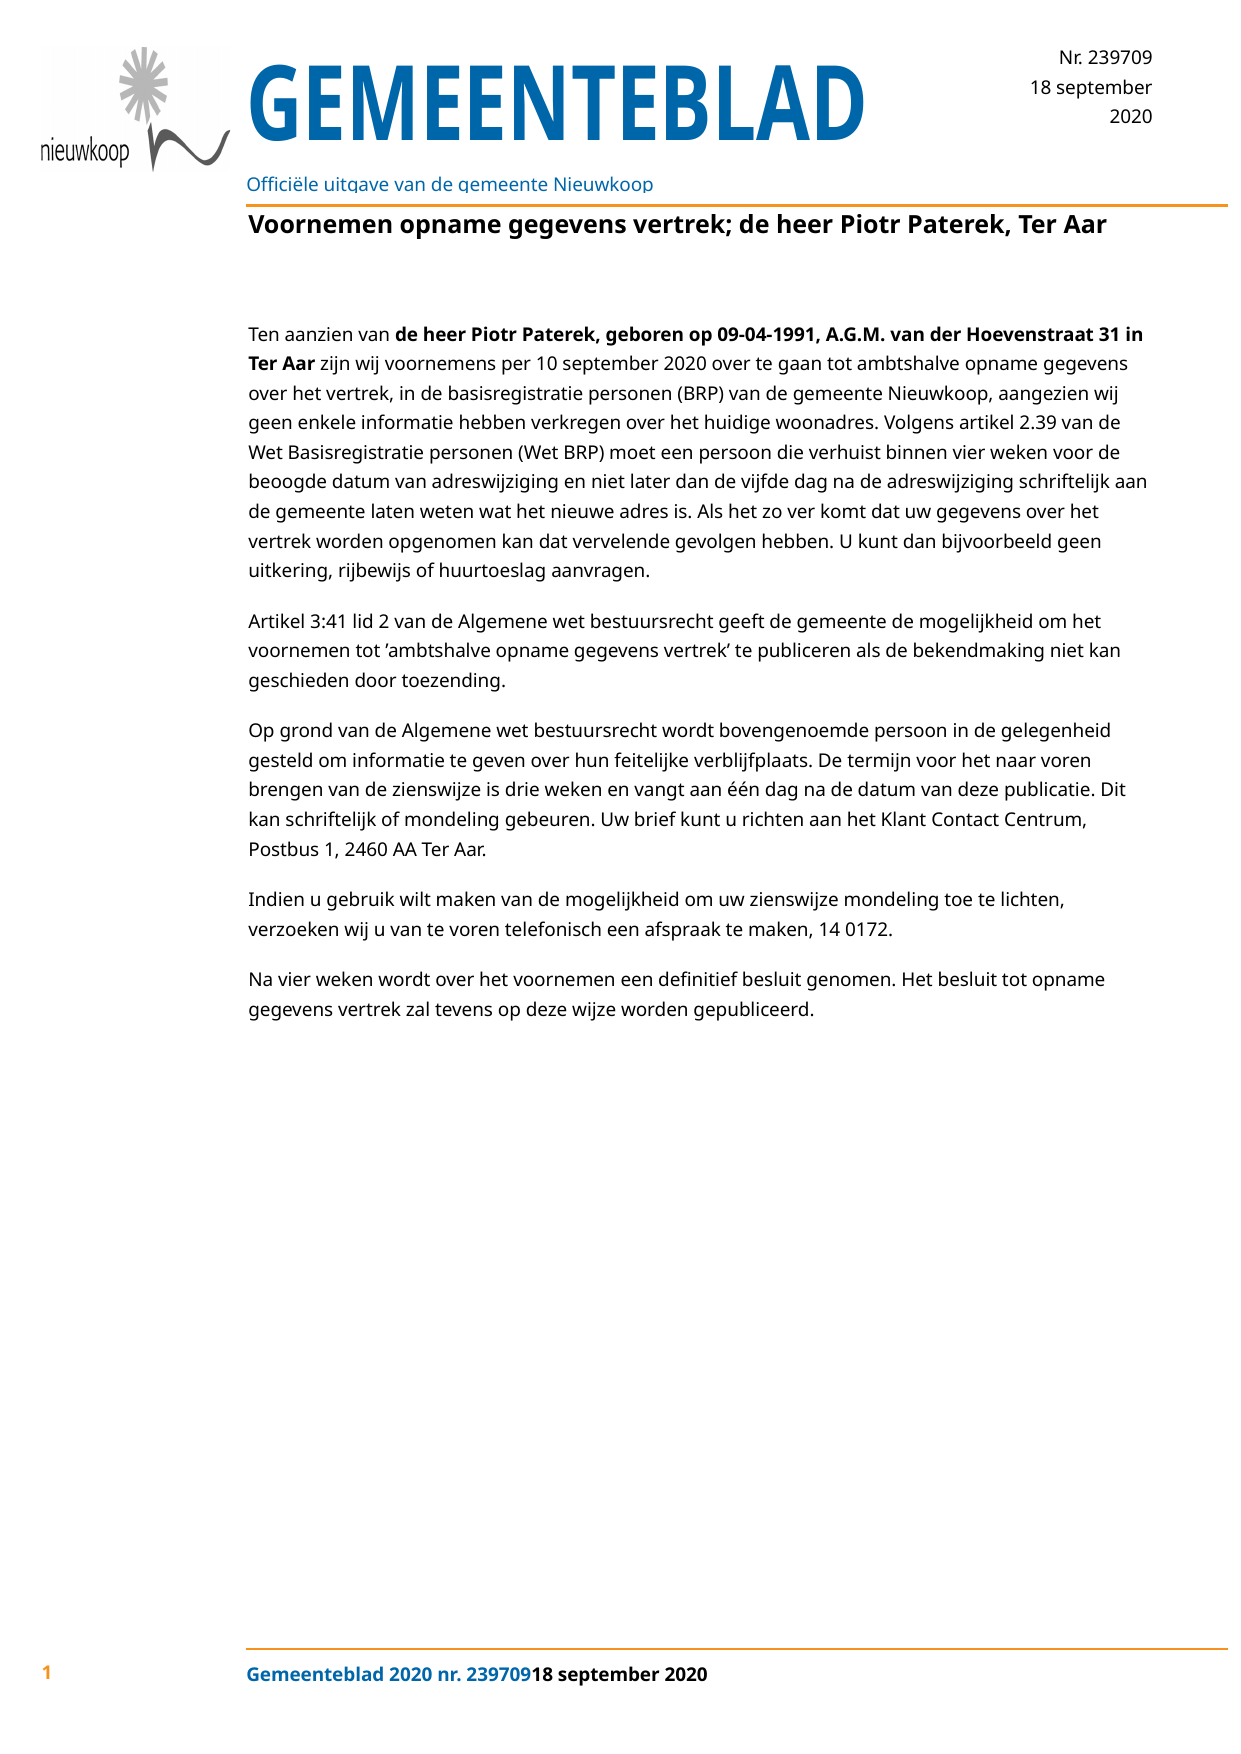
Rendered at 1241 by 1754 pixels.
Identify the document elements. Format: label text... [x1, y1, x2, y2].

text Artikel 3:41 lid 2 van de Algemene wet bestuursrecht geeft de gemeente de mogelijkheid om het voornemen tot ’ambtshalve opname gegevens vertrek’ te publiceren als de bekendmaking niet kan geschieden door toezending. [248, 608, 1152, 693]
text Indien u gebruik wilt maken van de mogelijkheid om uw zienswijze mondeling toe te lichten, verzoeken wij u van te voren telefonisch een afspraak te maken, 14 0172. [248, 886, 1152, 941]
text Voornemen opname gegevens vertrek; de heer Piotr Paterek, Ter Aar [248, 207, 1152, 241]
picture [41, 47, 231, 172]
text Na vier weken wordt over het voornemen een definitief besluit genomen. Het besluit tot opname gegevens vertrek zal tevens op deze wijze worden gepubliceerd. [248, 966, 1152, 1021]
text Ten aanzien van de heer Piotr Paterek, geboren op 09-04-1991, A.G.M. van der Hoevenstraat 31 in Ter Aar zijn wij voornemens per 10 september 2020 over te gaan tot ambtshalve opname gegevens over het vertrek, in de basisregistratie personen (BRP) van de gemeente Nieuwkoop, aangezien wij geen enkele informatie hebben verkregen over het huidige woonadres. Volgens artikel 2.39 van de Wet Basisregistratie personen (Wet BRP) moet een persoon die verhuist binnen vier weken voor de beoogde datum van adreswijziging en niet later dan de vijfde dag na de adreswijziging schriftelijk aan de gemeente laten weten wat het nieuwe adres is. Als het zo ver komt dat uw gegevens over het vertrek worden opgenomen kan dat vervelende gevolgen hebben. U kunt dan bijvoorbeeld geen uitkering, rijbewijs of huurtoeslag aanvragen. [248, 321, 1152, 583]
text Op grond van de Algemene wet bestuursrecht wordt bovengenoemde persoon in de gelegenheid gesteld om informatie te geven over hun feitelijke verblijfplaats. De termijn voor het naar voren brengen van de zienswijze is drie weken en vangt aan één dag na de datum van deze publicatie. Dit kan schriftelijk of mondeling gebeuren. Uw brief kunt u richten aan het Klant Contact Centrum, Postbus 1, 2460 AA Ter Aar. [248, 717, 1152, 861]
